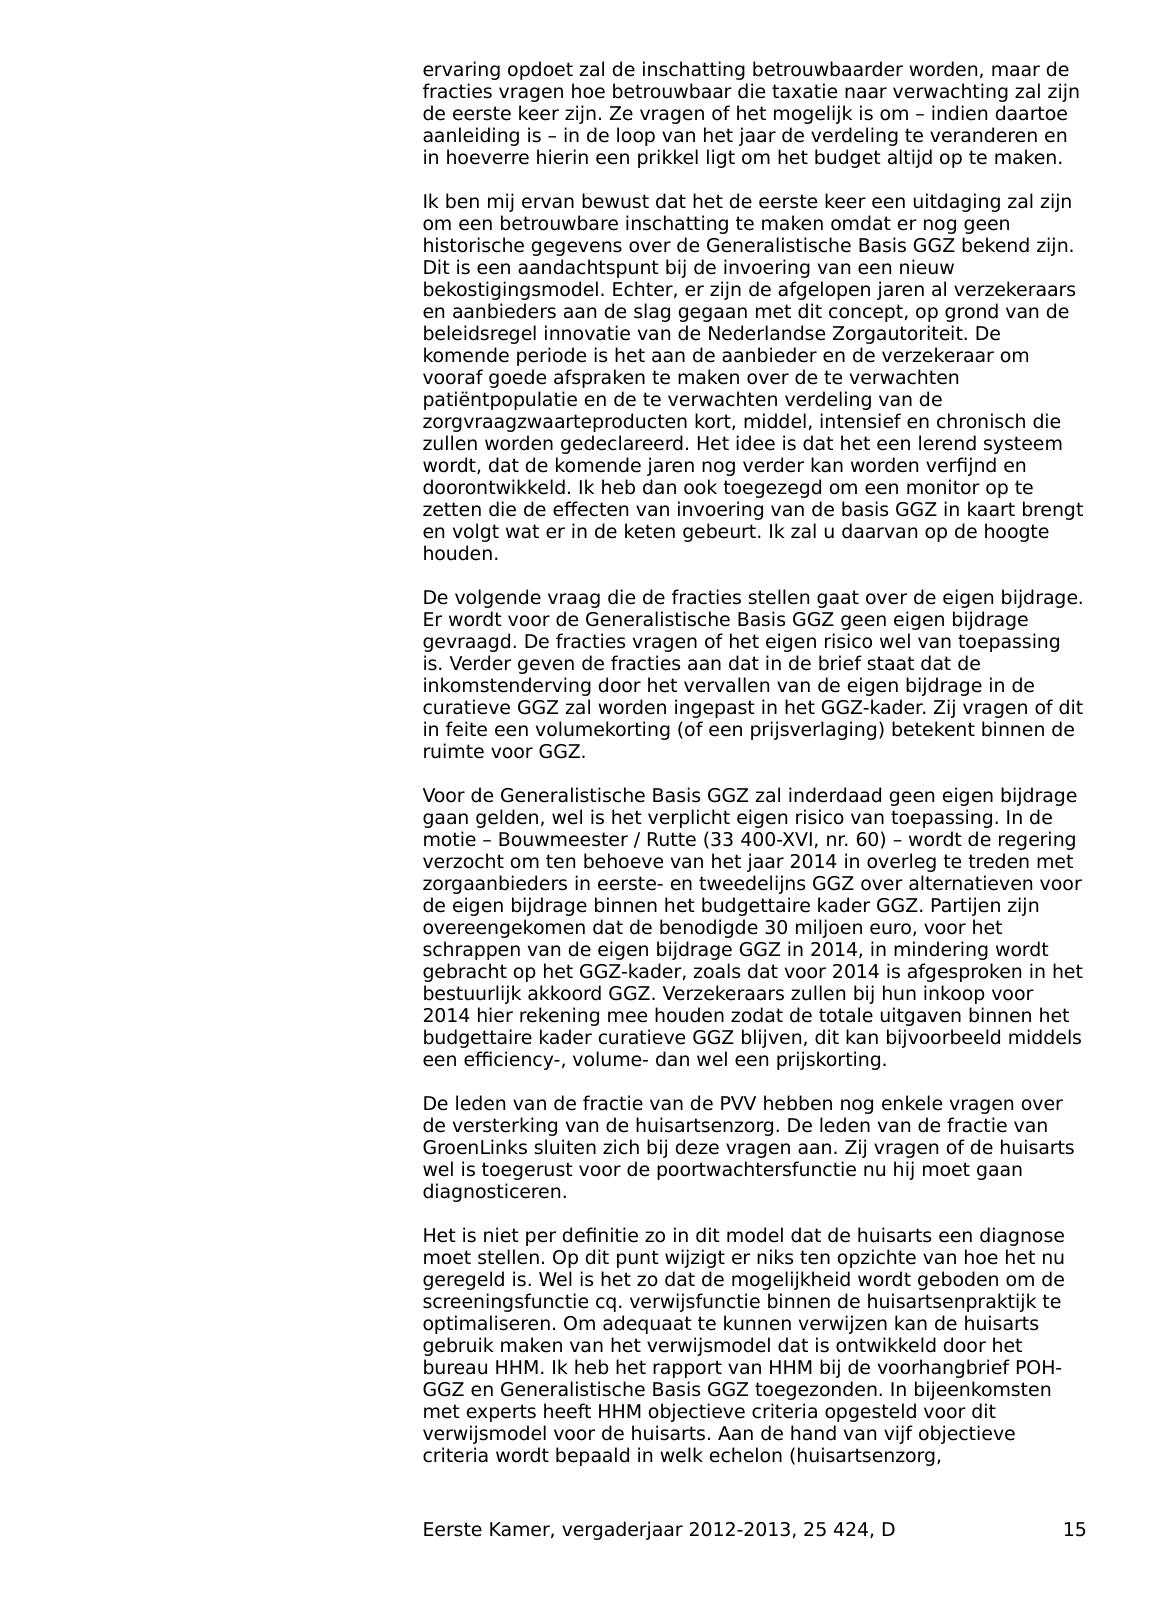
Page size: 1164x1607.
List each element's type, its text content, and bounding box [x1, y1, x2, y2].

text De leden van de fractie van de PVV hebben nog enkele vragen over de versterking van de huisartsenzorg. De leden van de fractie van GroenLinks sluiten zich bij deze vragen aan. Zij vragen of de huisarts wel is toegerust voor de poortwachtersfunctie nu hij moet gaan diagnosticeren. [422, 1093, 1087, 1203]
text Het is niet per definitie zo in dit model dat de huisarts een diagnose moet stellen. Op dit punt wijzigt er niks ten opzichte van hoe het nu geregeld is. Wel is het zo dat de mogelijkheid wordt geboden om de screeningsfunctie cq. verwijsfunctie binnen de huisartsenpraktijk te optimaliseren. Om adequaat te kunnen verwijzen kan de huisarts gebruik maken van het verwijsmodel dat is ontwikkeld door het bureau HHM. Ik heb het rapport van HHM bij de voorhangbrief POH-GGZ en Generalistische Basis GGZ toegezonden. In bijeenkomsten met experts heeft HHM objectieve criteria opgesteld voor dit verwijsmodel voor de huisarts. Aan de hand van vijf objectieve criteria wordt bepaald in welk echelon (huisartsenzorg, [422, 1225, 1087, 1467]
text De volgende vraag die de fracties stellen gaat over de eigen bijdrage. Er wordt voor de Generalistische Basis GGZ geen eigen bijdrage gevraagd. De fracties vragen of het eigen risico wel van toepassing is. Verder geven de fracties aan dat in de brief staat dat de inkomstenderving door het vervallen van de eigen bijdrage in de curatieve GGZ zal worden ingepast in het GGZ-kader. Zij vragen of dit in feite een volumekorting (of een prijsverlaging) betekent binnen de ruimte voor GGZ. [422, 587, 1087, 763]
text Ik ben mij ervan bewust dat het de eerste keer een uitdaging zal zijn om een betrouwbare inschatting te maken omdat er nog geen historische gegevens over de Generalistische Basis GGZ bekend zijn. Dit is een aandachtspunt bij de invoering van een nieuw bekostigingsmodel. Echter, er zijn de afgelopen jaren al verzekeraars en aanbieders aan de slag gegaan met dit concept, op grond van de beleidsregel innovatie van de Nederlandse Zorgautoriteit. De komende periode is het aan de aanbieder en de verzekeraar om vooraf goede afspraken te maken over de te verwachten patiëntpopulatie en de te verwachten verdeling van de zorgvraagzwaarteproducten kort, middel, intensief en chronisch die zullen worden gedeclareerd. Het idee is dat het een lerend systeem wordt, dat de komende jaren nog verder kan worden verfijnd en doorontwikkeld. Ik heb dan ook toegezegd om een monitor op te zetten die de effecten van invoering van de basis GGZ in kaart brengt en volgt wat er in de keten gebeurt. Ik zal u daarvan op de hoogte houden. [422, 191, 1087, 565]
text Voor de Generalistische Basis GGZ zal inderdaad geen eigen bijdrage gaan gelden, wel is het verplicht eigen risico van toepassing. In de motie – Bouwmeester / Rutte (33 400-XVI, nr. 60) – wordt de regering verzocht om ten behoeve van het jaar 2014 in overleg te treden met zorgaanbieders in eerste- en tweedelijns GGZ over alternatieven voor de eigen bijdrage binnen het budgettaire kader GGZ. Partijen zijn overeengekomen dat de benodigde 30 miljoen euro, voor het schrappen van de eigen bijdrage GGZ in 2014, in mindering wordt gebracht op het GGZ-kader, zoals dat voor 2014 is afgesproken in het bestuurlijk akkoord GGZ. Verzekeraars zullen bij hun inkoop voor 2014 hier rekening mee houden zodat de totale uitgaven binnen het budgettaire kader curatieve GGZ blijven, dit kan bijvoorbeeld middels een efficiency-, volume- dan wel een prijskorting. [422, 785, 1087, 1071]
text ervaring opdoet zal de inschatting betrouwbaarder worden, maar de fracties vragen hoe betrouwbaar die taxatie naar verwachting zal zijn de eerste keer zijn. Ze vragen of het mogelijk is om – indien daartoe aanleiding is – in de loop van het jaar de verdeling te veranderen en in hoeverre hierin een prikkel ligt om het budget altijd op te maken. [422, 59, 1087, 169]
